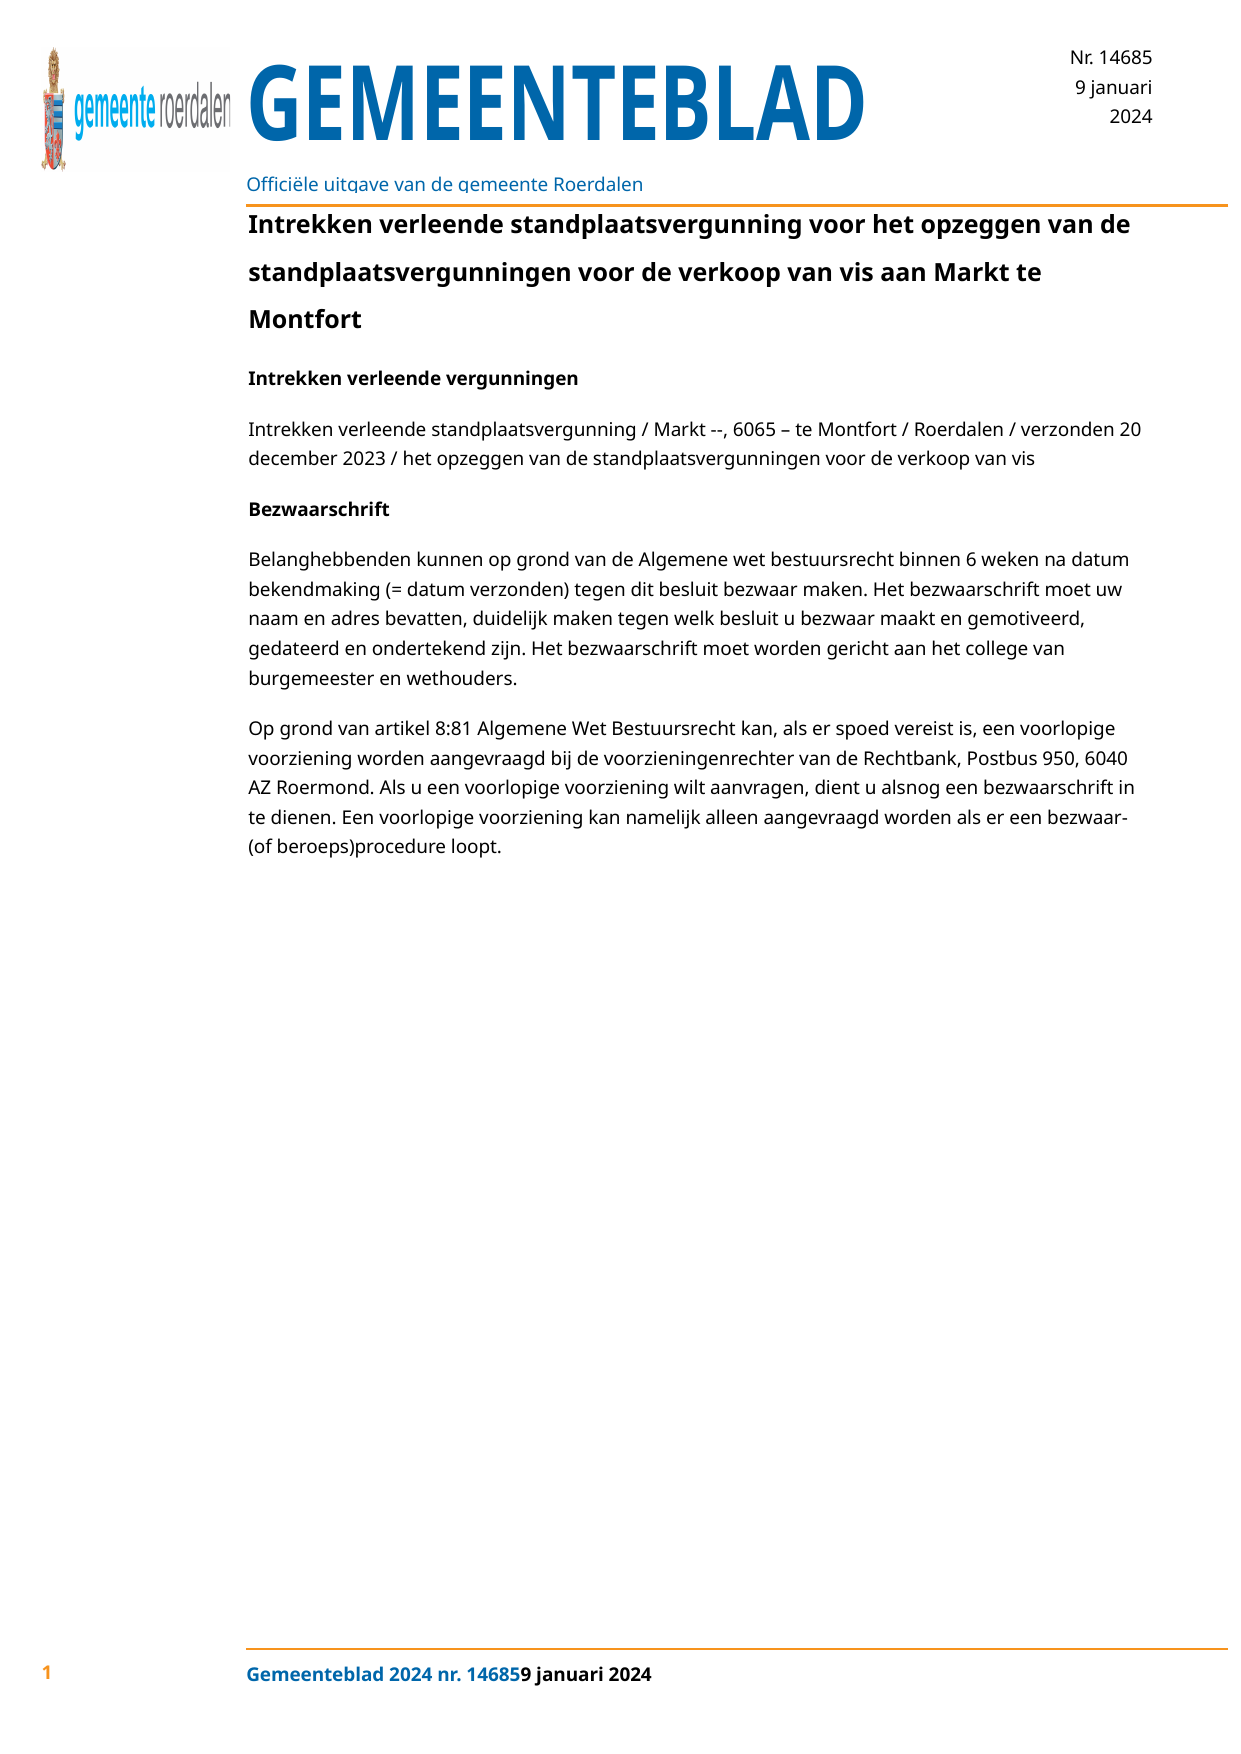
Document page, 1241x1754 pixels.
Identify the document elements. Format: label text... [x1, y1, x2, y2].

text Bezwaarschrift [248, 496, 1152, 522]
text Intrekken verleende standplaatsvergunning / Markt --, 6065 – te Montfort / Roerdalen / verzonden 20 december 2023 / het opzeggen van de standplaatsvergunningen voor de verkoop van vis [248, 416, 1152, 471]
text Intrekken verleende vergunningen [248, 366, 1152, 391]
text Intrekken verleende standplaatsvergunning voor het opzeggen van de standplaatsvergunningen voor de verkoop van vis aan Markt te Montfort [248, 207, 1152, 336]
picture [41, 47, 231, 172]
text Belanghebbenden kunnen op grond van de Algemene wet bestuursrecht binnen 6 weken na datum bekendmaking (= datum verzonden) tegen dit besluit bezwaar maken. Het bezwaarschrift moet uw naam en adres bevatten, duidelijk maken tegen welk besluit u bezwaar maakt en gemotiveerd, gedateerd en ondertekend zijn. Het bezwaarschrift moet worden gericht aan het college van burgemeester en wethouders. [248, 546, 1152, 690]
text Op grond van artikel 8:81 Algemene Wet Bestuursrecht kan, als er spoed vereist is, een voorlopige voorziening worden aangevraagd bij de voorzieningenrechter van de Rechtbank, Postbus 950, 6040 AZ Roermond. Als u een voorlopige voorziening wilt aanvragen, dient u alsnog een bezwaarschrift in te dienen. Een voorlopige voorziening kan namelijk alleen aangevraagd worden als er een bezwaar- (of beroeps)procedure loopt. [248, 715, 1152, 859]
